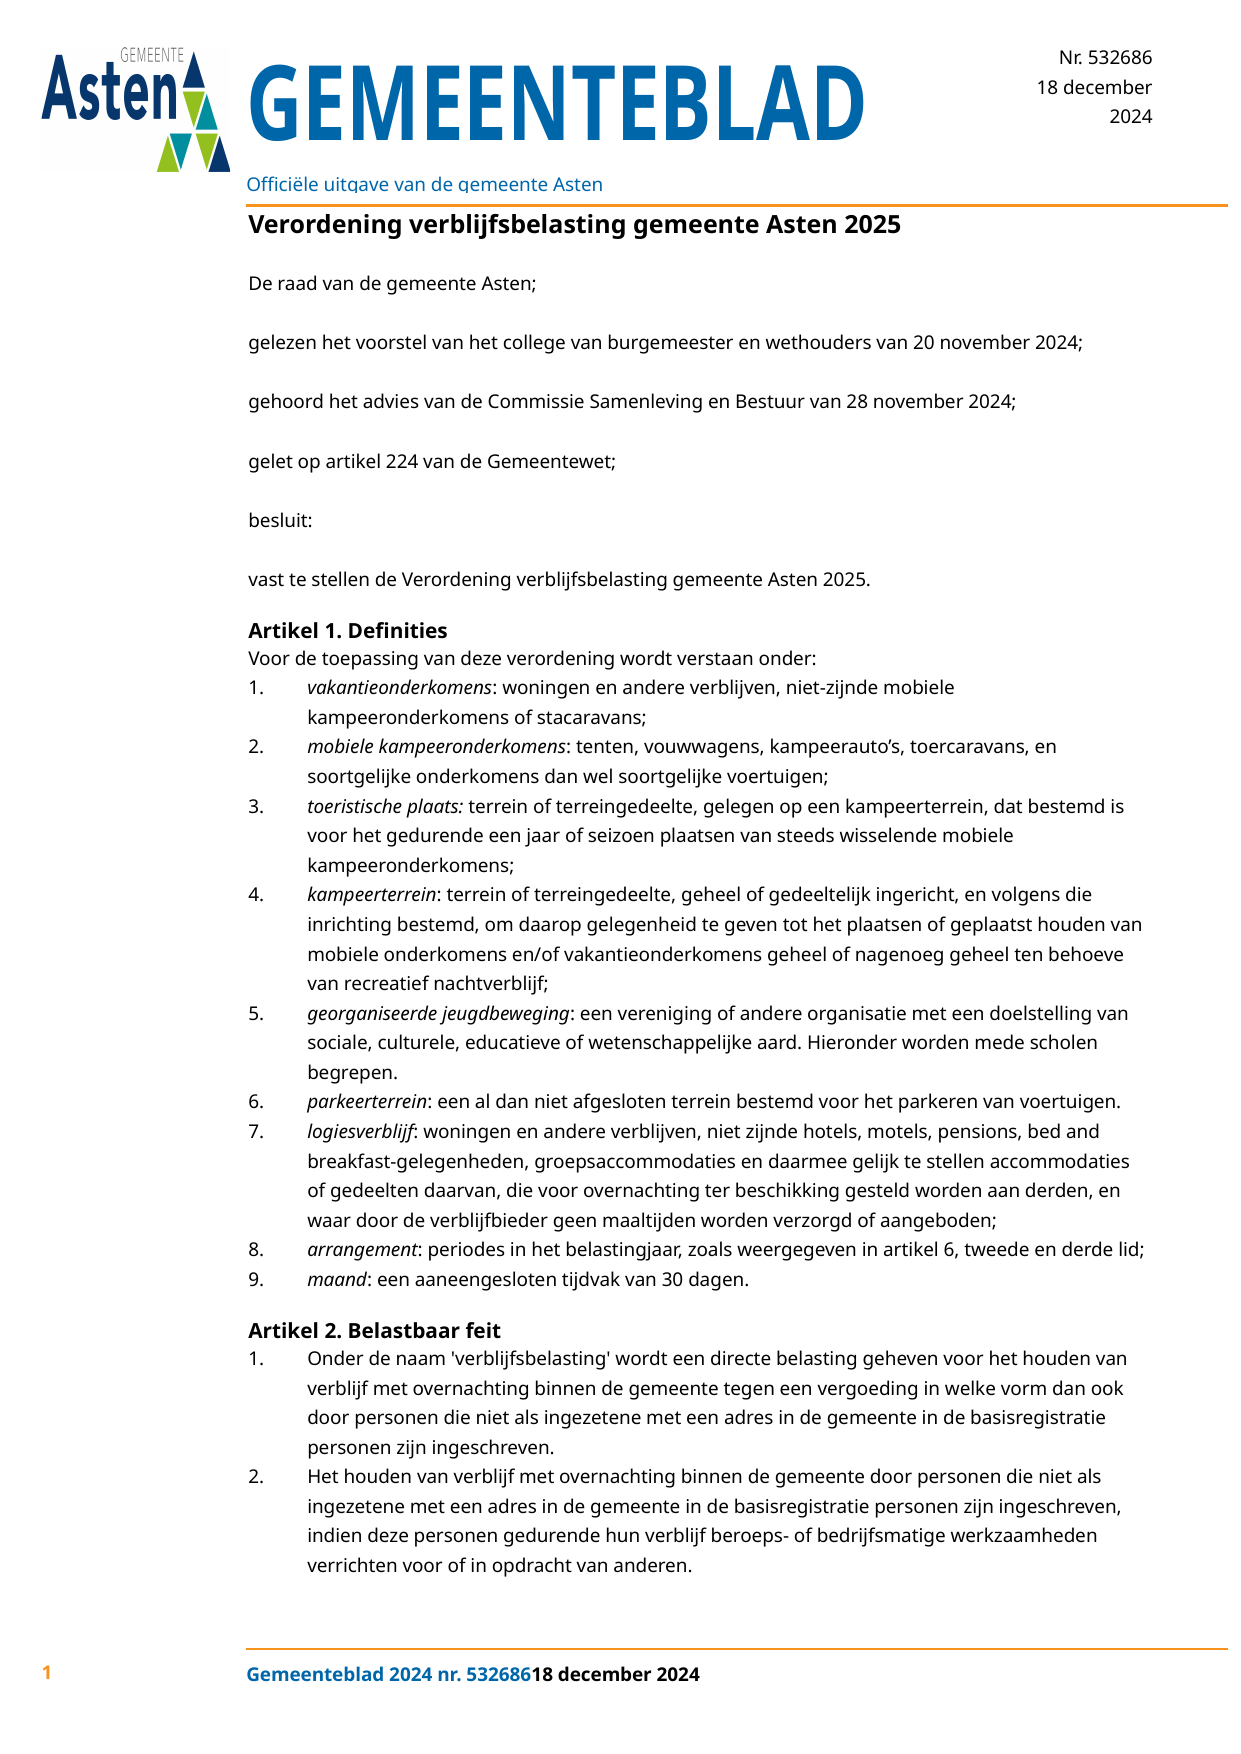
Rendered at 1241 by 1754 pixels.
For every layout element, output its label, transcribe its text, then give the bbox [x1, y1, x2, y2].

list toeristische plaats: terrein of terreingedeelte, gelegen op een kampeerterrein, dat bestemd is voor het gedurende een jaar of seizoen plaatsen van steeds wisselende mobiele kampeeronderkomens; [248, 793, 1152, 878]
text gelezen het voorstel van het college van burgemeester en wethouders van 20 november 2024; [248, 329, 1152, 355]
text vast te stellen de Verordening verblijfsbelasting gemeente Asten 2025. [248, 566, 1152, 592]
text gelet op artikel 224 van de Gemeentewet; [248, 448, 1152, 473]
list kampeerterrein: terrein of terreingedeelte, geheel of gedeeltelijk ingericht, en volgens die inrichting bestemd, om daarop gelegenheid te geven tot het plaatsen of geplaatst houden van mobiele onderkomens en/of vakantieonderkomens geheel of nagenoeg geheel ten behoeve van recreatief nachtverblijf; [248, 882, 1152, 996]
text gehoord het advies van de Commissie Samenleving en Bestuur van 28 november 2024; [248, 389, 1152, 414]
text besluit: [248, 507, 1152, 533]
list logiesverblijf: woningen en andere verblijven, niet zijnde hotels, motels, pensions, bed and breakfast-gelegenheden, groepsaccommodaties en daarmee gelijk te stellen accommodaties of gedeelten daarvan, die voor overnachting ter beschikking gesteld worden aan derden, en waar door de verblijfbieder geen maaltijden worden verzorgd of aangeboden; [248, 1118, 1152, 1233]
text De raad van de gemeente Asten; [248, 270, 1152, 296]
list parkeerterrein: een al dan niet afgesloten terrein bestemd voor het parkeren van voertuigen. [248, 1089, 1152, 1114]
list maand: een aaneengesloten tijdvak van 30 dagen. [248, 1266, 1152, 1292]
list georganiseerde jeugdbeweging: een vereniging of andere organisatie met een doelstelling van sociale, culturele, educatieve of wetenschappelijke aard. Hieronder worden mede scholen begrepen. [248, 1000, 1152, 1085]
text Artikel 1. Definities [248, 617, 1152, 645]
list mobiele kampeeronderkomens: tenten, vouwwagens, kampeerauto’s, toercaravans, en soortgelijke onderkomens dan wel soortgelijke voertuigen; [248, 734, 1152, 789]
list vakantieonderkomens: woningen en andere verblijven, niet-zijnde mobiele kampeeronderkomens of stacaravans; [248, 674, 1152, 730]
list Onder de naam 'verblijfsbelasting' wordt een directe belasting geheven voor het houden van verblijf met overnachting binnen de gemeente tegen een vergoeding in welke vorm dan ook door personen die niet als ingezetene met een adres in de gemeente in de basisregistratie personen zijn ingeschreven. [248, 1345, 1152, 1459]
picture [41, 47, 231, 172]
list arrangement: periodes in het belastingjaar, zoals weergegeven in artikel 6, tweede en derde lid; [248, 1237, 1152, 1262]
text Verordening verblijfsbelasting gemeente Asten 2025 [248, 207, 1152, 241]
text Voor de toepassing van deze verordening wordt verstaan onder: [248, 645, 1152, 671]
list Het houden van verblijf met overnachting binnen de gemeente door personen die niet als ingezetene met een adres in de gemeente in de basisregistratie personen zijn ingeschreven, indien deze personen gedurende hun verblijf beroeps- of bedrijfsmatige werkzaamheden verrichten voor of in opdracht van anderen. [248, 1463, 1152, 1578]
text Artikel 2. Belastbaar feit [248, 1317, 1152, 1345]
